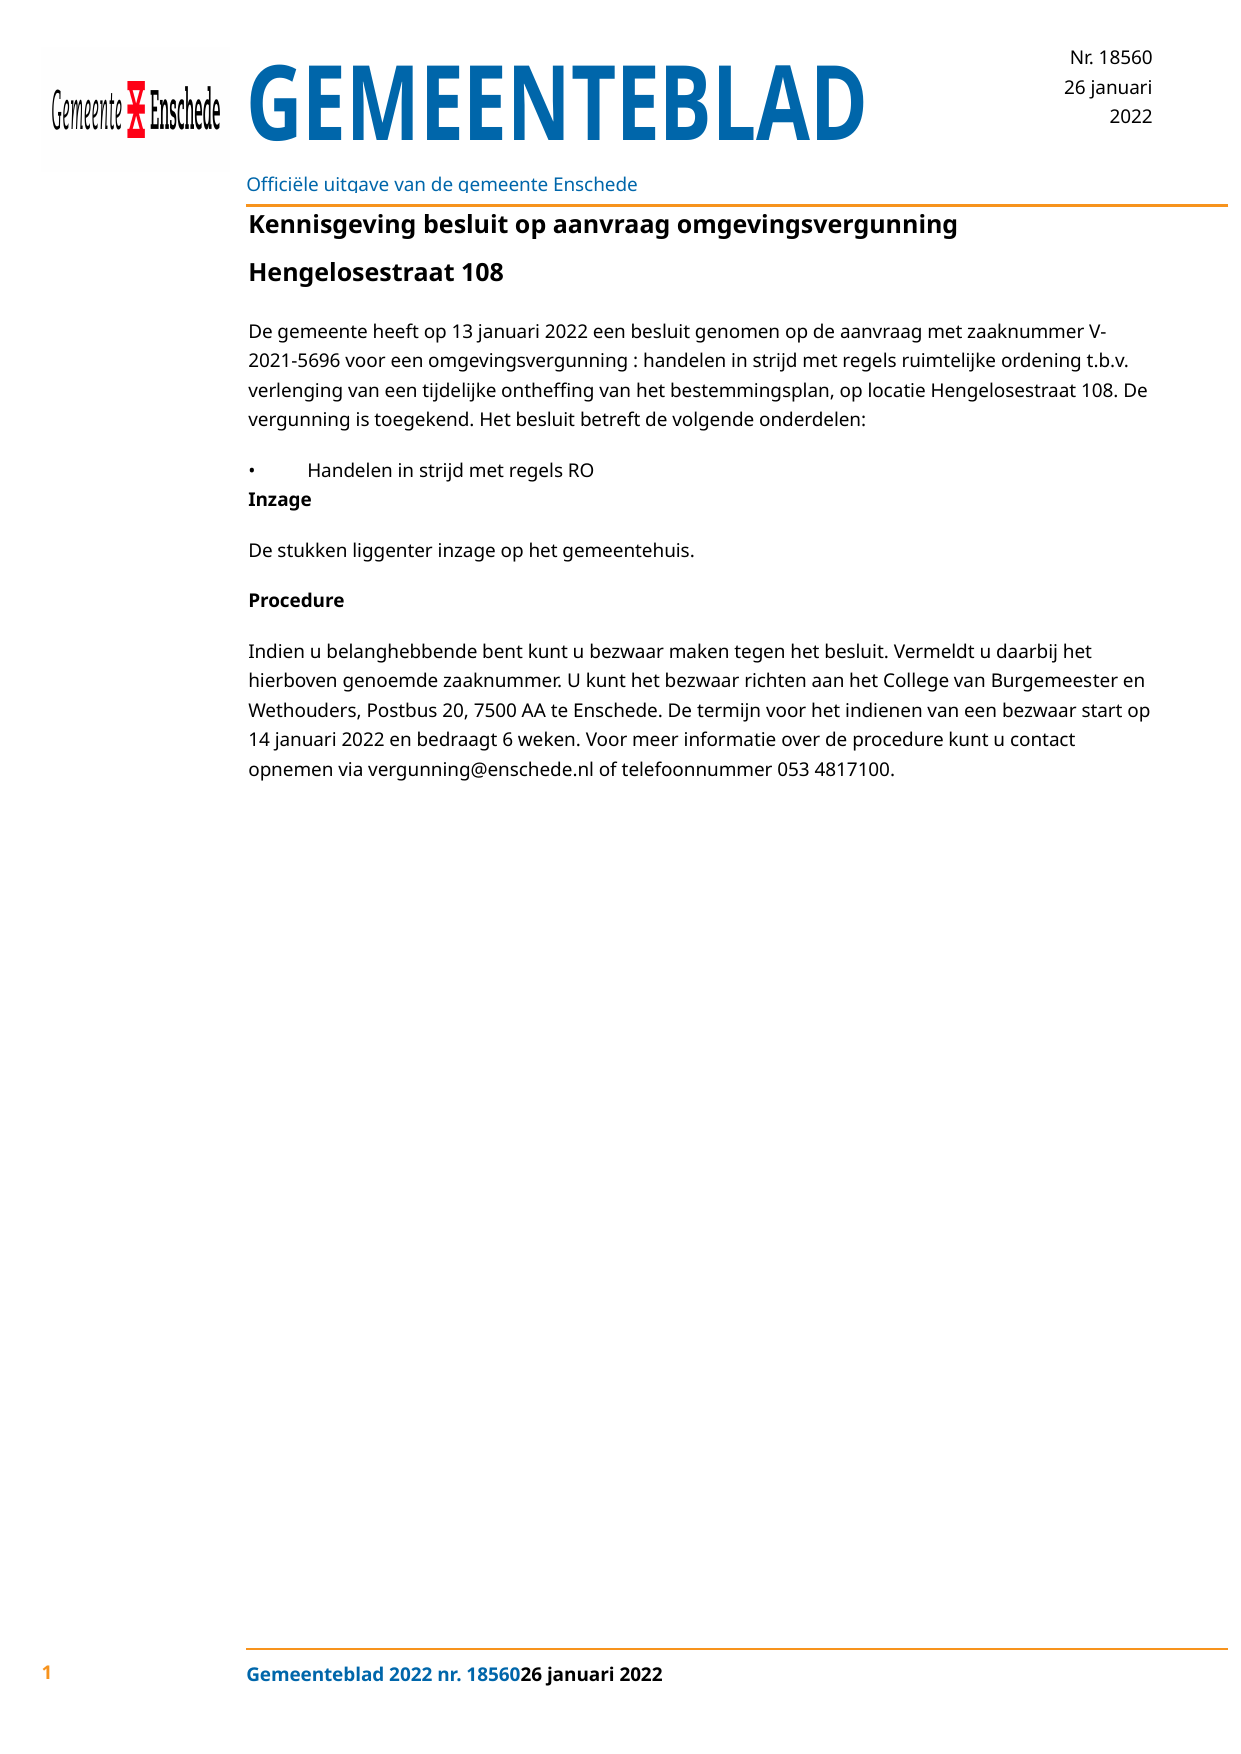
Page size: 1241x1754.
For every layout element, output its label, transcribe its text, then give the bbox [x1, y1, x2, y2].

text De gemeente heeft op 13 januari 2022 een besluit genomen op de aanvraag met zaaknummer V-2021-5696 voor een omgevingsvergunning : handelen in strijd met regels ruimtelijke ordening t.b.v. verlenging van een tijdelijke ontheffing van het bestemmingsplan, op locatie Hengelosestraat 108. De vergunning is toegekend. Het besluit betreft de volgende onderdelen: [248, 318, 1152, 432]
text Indien u belanghebbende bent kunt u bezwaar maken tegen het besluit. Vermeldt u daarbij het hierboven genoemde zaaknummer. U kunt het bezwaar richten aan het College van Burgemees­ter en Wethouders, Postbus 20, 7500 AA te Enschede. De termijn voor het indienen van een bezwaar start op 14 januari 2022 en bedraagt 6 weken. Voor meer informatie over de procedure kunt u contact opnemen via vergunning@enschede.nl of telefoonnummer 053 4817100. [248, 638, 1152, 782]
text Procedure [248, 587, 1152, 613]
text Kennisgeving besluit op aanvraag omgevingsvergunning Hengelosestraat 108 [248, 207, 1152, 288]
list Handelen in strijd met regels RO [248, 457, 1152, 483]
picture [41, 47, 231, 172]
text Inzage [248, 487, 1152, 512]
text De stukken liggenter inzage op het gemeentehuis. [248, 537, 1152, 563]
